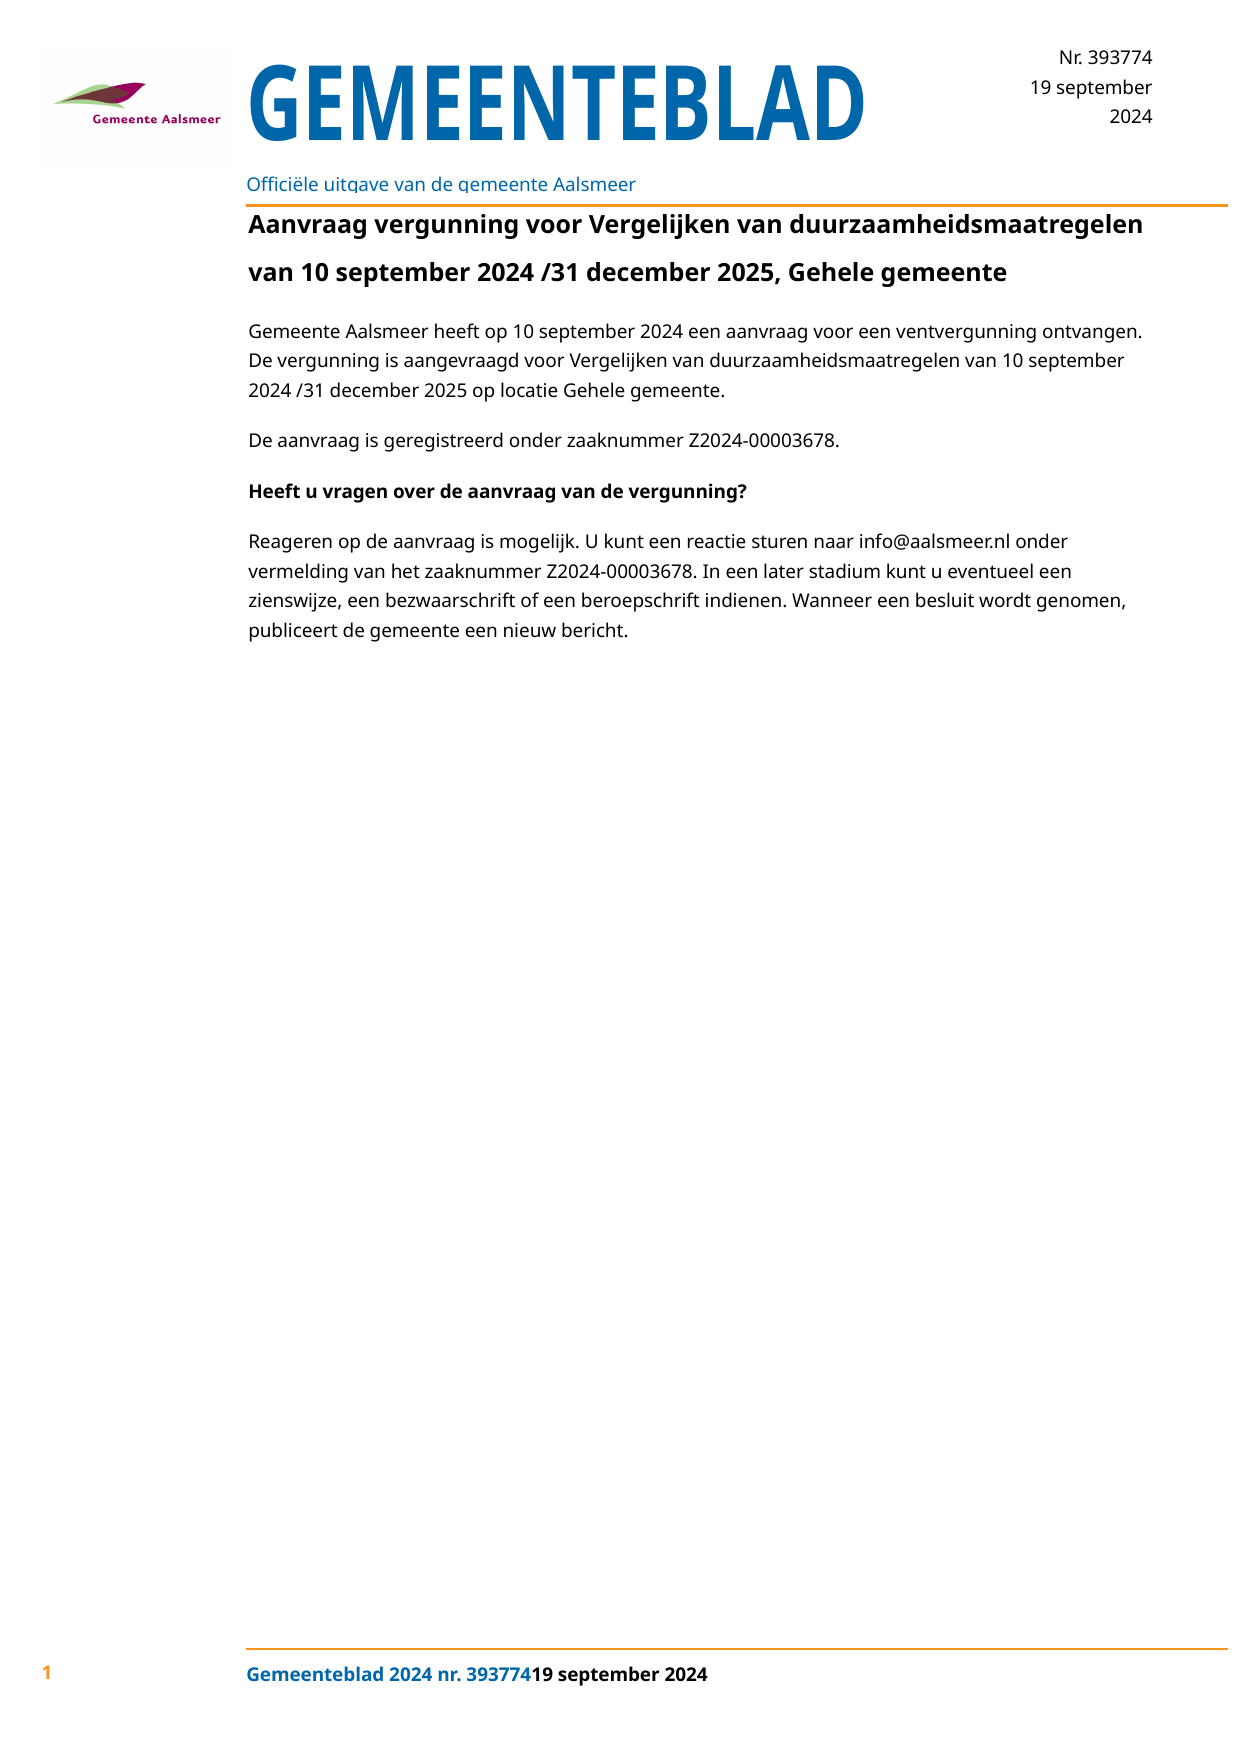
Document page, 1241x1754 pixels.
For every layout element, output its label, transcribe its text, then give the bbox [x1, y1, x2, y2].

text Aanvraag vergunning voor Vergelijken van duurzaamheidsmaatregelen van 10 september 2024 /31 december 2025, Gehele gemeente [248, 207, 1152, 288]
picture [41, 47, 231, 172]
text Reageren op de aanvraag is mogelijk. U kunt een reactie sturen naar info@aalsmeer.nl onder vermelding van het zaaknummer Z2024-00003678. In een later stadium kunt u eventueel een zienswijze, een bezwaarschrift of een beroepschrift indienen. Wanneer een besluit wordt genomen, publiceert de gemeente een nieuw bericht. [248, 528, 1152, 643]
text Gemeente Aalsmeer heeft op 10 september 2024 een aanvraag voor een ventvergunning ontvangen. De vergunning is aangevraagd voor Vergelijken van duurzaamheidsmaatregelen van 10 september 2024 /31 december 2025 op locatie Gehele gemeente. [248, 318, 1152, 403]
text Heeft u vragen over de aanvraag van de vergunning? [248, 478, 1152, 504]
text De aanvraag is geregistreerd onder zaaknummer Z2024-00003678. [248, 427, 1152, 453]
